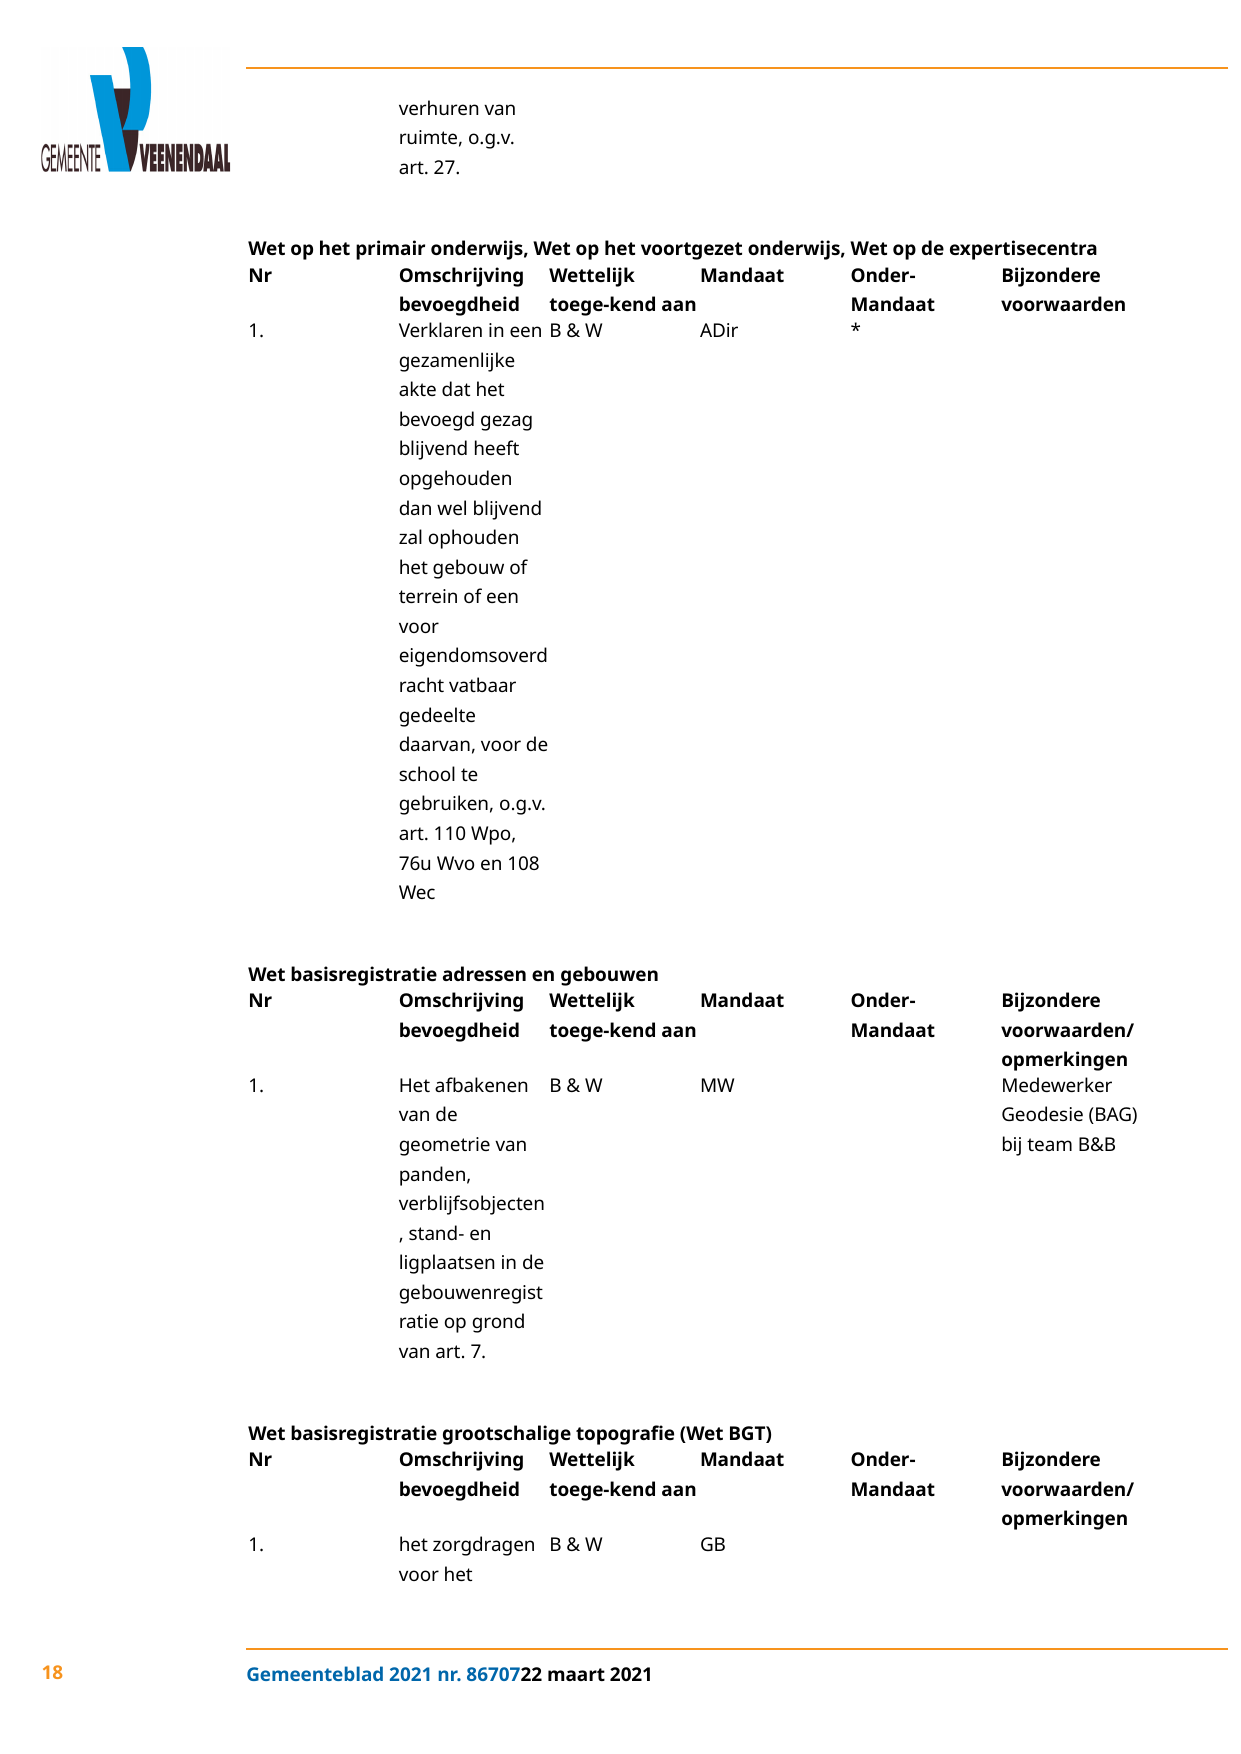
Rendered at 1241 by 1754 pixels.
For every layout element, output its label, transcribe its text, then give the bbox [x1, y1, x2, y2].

table_header Onder- Mandaat [850, 262, 1001, 317]
table_cell [850, 1072, 1001, 1364]
table_header Bijzondere voorwaarden/ opmerkingen [1001, 1446, 1152, 1531]
table_header Nr [248, 987, 398, 1072]
table_cell MW [700, 1072, 850, 1364]
table_header Wettelijk toege-kend aan [549, 987, 700, 1072]
table_cell B & W [549, 1072, 700, 1364]
table_cell B & W [549, 317, 700, 905]
table_cell Medewerker Geodesie (BAG) bij team B&B [1001, 1072, 1152, 1364]
table_cell [1001, 1531, 1152, 1586]
table_header Nr [248, 1446, 398, 1531]
table_header Bijzondere voorwaarden [1001, 262, 1152, 317]
table_cell Het afbakenen van de geometrie van panden, verblijfsobjecten, stand- en ligplaatsen in de gebouwenregistratie op grond van art. 7. [399, 1072, 549, 1364]
table_header Omschrijving bevoegdheid [399, 262, 549, 317]
picture [41, 47, 130, 172]
table_cell [248, 1531, 398, 1586]
table_cell * [850, 317, 1001, 905]
table_header Wettelijk toege-kend aan [549, 1446, 700, 1531]
table_cell B & W [549, 1531, 700, 1586]
picture [123, 47, 231, 172]
table_cell [700, 95, 850, 180]
table_cell [1001, 317, 1152, 905]
text Wet op het primair onderwijs, Wet op het voortgezet onderwijs, Wet op de expertisecentra [248, 233, 1152, 262]
table_header Mandaat [700, 1446, 850, 1531]
table_header Bijzondere voorwaarden/ opmerkingen [1001, 987, 1152, 1072]
table_cell ADir [700, 317, 850, 905]
table_cell [1001, 95, 1152, 180]
table_cell 1. [248, 1072, 398, 1364]
table_header Wettelijk toege-kend aan [549, 262, 700, 317]
text Wet basisregistratie grootschalige topografie (Wet BGT) [248, 1418, 1152, 1446]
table_cell GB [700, 1531, 850, 1586]
text Wet basisregistratie adressen en gebouwen [248, 959, 1152, 987]
table_cell het zorgdragen voor het [399, 1531, 549, 1586]
table_header Omschrijving bevoegdheid [399, 1446, 549, 1531]
table_cell [850, 95, 1001, 180]
table_cell [549, 95, 700, 180]
table_cell [248, 95, 398, 180]
table_header Onder- Mandaat [850, 1446, 1001, 1531]
table_cell verhuren van ruimte, o.g.v. art. 27. [399, 95, 549, 180]
table_cell [850, 1531, 1001, 1586]
table_header Mandaat [700, 987, 850, 1072]
table_cell Verklaren in een gezamenlijke akte dat het bevoegd gezag blijvend heeft opgehouden dan wel blijvend zal ophouden het gebouw of terrein of een voor eigendomsoverdracht vatbaar gedeelte daarvan, voor de school te gebruiken, o.g.v. art. 110 Wpo, 76u Wvo en 108 Wec [399, 317, 549, 905]
table_header Onder- Mandaat [850, 987, 1001, 1072]
table_cell 1. [248, 317, 398, 905]
table_header Omschrijving bevoegdheid [399, 987, 549, 1072]
table_header Mandaat [700, 262, 850, 317]
table_header Nr [248, 262, 398, 317]
